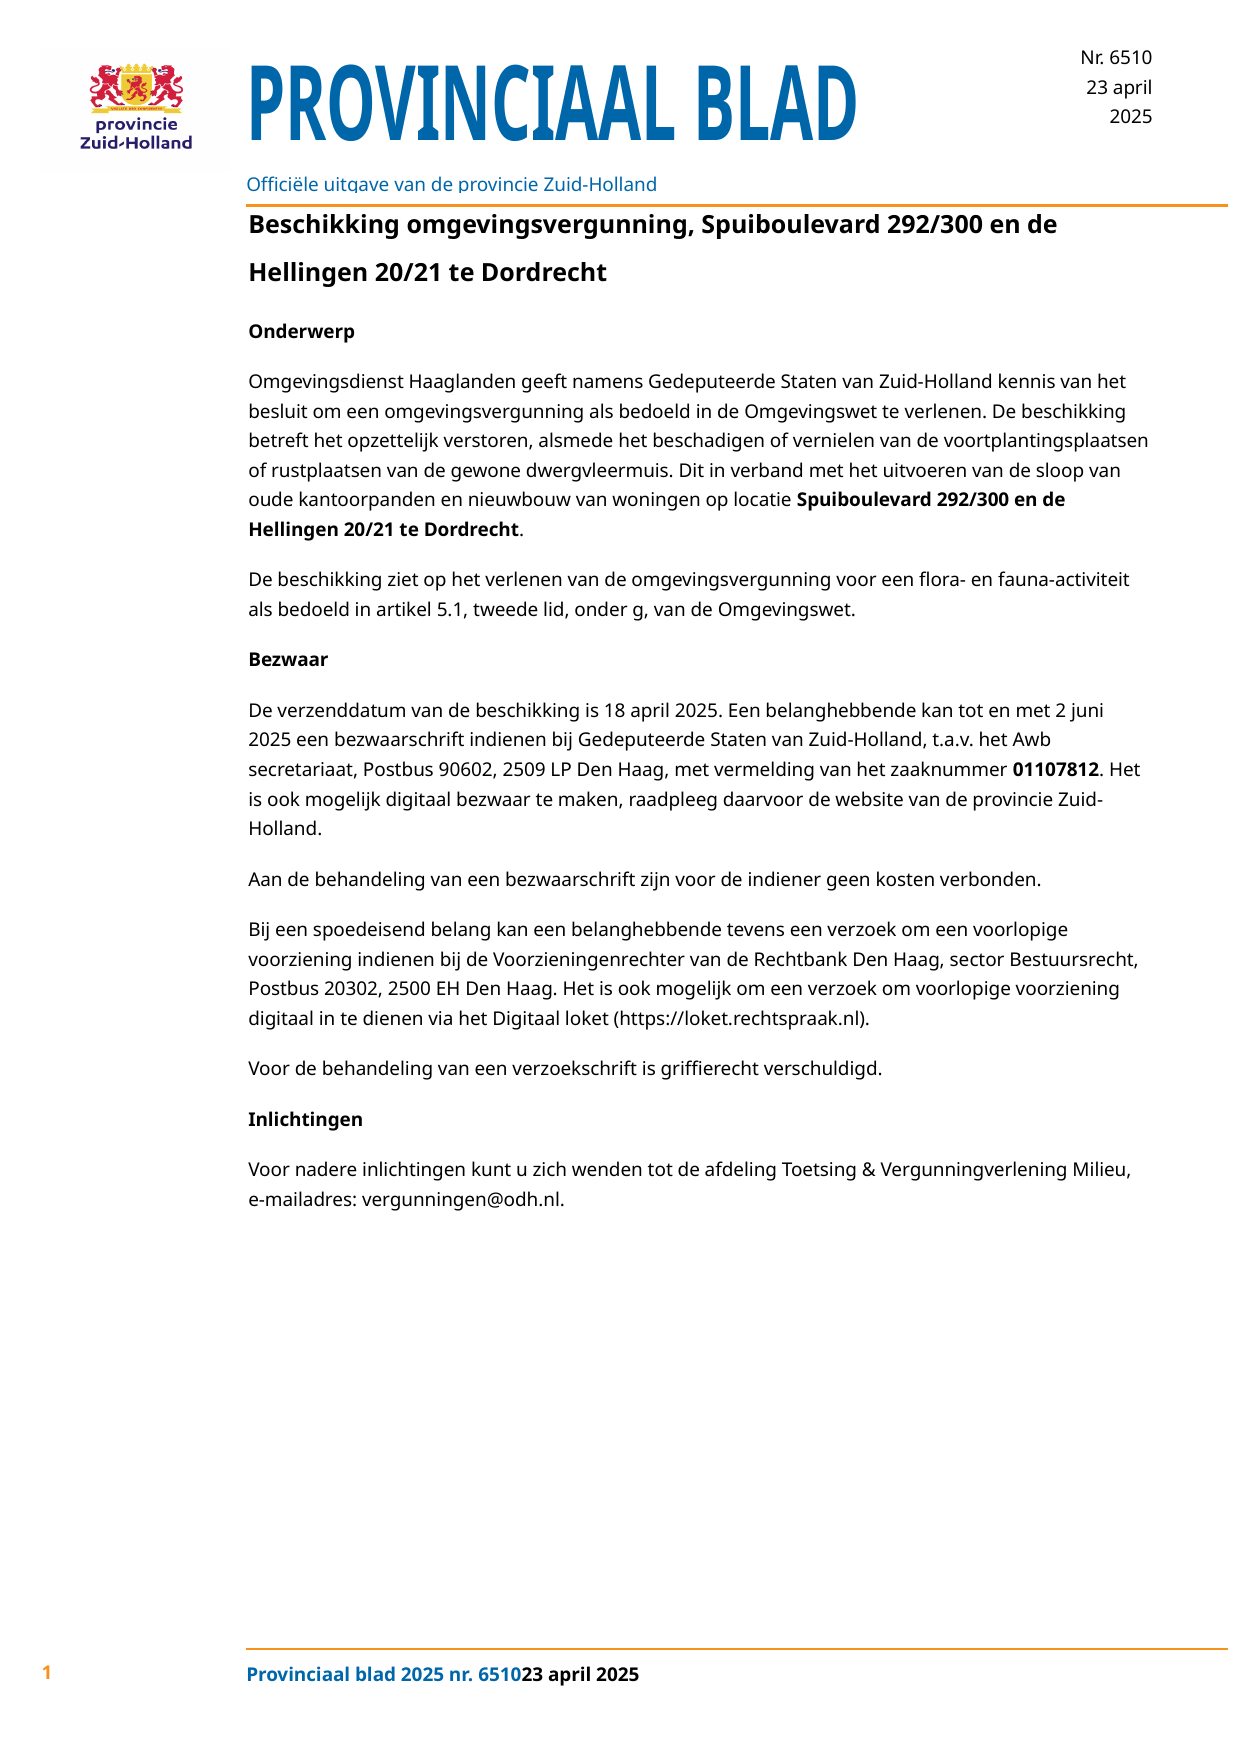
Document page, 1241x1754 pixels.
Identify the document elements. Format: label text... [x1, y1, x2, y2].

text Bij een spoedeisend belang kan een belanghebbende tevens een verzoek om een voorlopige voorziening indienen bij de Voorzieningenrechter van de Rechtbank Den Haag, sector Bestuursrecht, Postbus 20302, 2500 EH Den Haag. Het is ook mogelijk om een verzoek om voorlopige voorziening digitaal in te dienen via het Digitaal loket (https://loket.rechtspraak.nl). [248, 916, 1152, 1031]
text Voor nadere inlichtingen kunt u zich wenden tot de afdeling Toetsing & Vergunningverlening Milieu, e-mailadres: vergunningen@odh.nl. [248, 1156, 1152, 1212]
text Inlichtingen [248, 1106, 1152, 1132]
text Bezwaar [248, 647, 1152, 672]
text Aan de behandeling van een bezwaarschrift zijn voor de indiener geen kosten verbonden. [248, 866, 1152, 892]
text De beschikking ziet op het verlenen van de omgevingsvergunning voor een flora- en fauna-activiteit als bedoeld in artikel 5.1, tweede lid, onder g, van de Omgevingswet. [248, 567, 1152, 622]
text Onderwerp [248, 318, 1152, 344]
text Voor de behandeling van een verzoekschrift is griffierecht verschuldigd. [248, 1055, 1152, 1081]
text De verzenddatum van de beschikking is 18 april 2025. Een belanghebbende kan tot en met 2 juni 2025 een bezwaarschrift indienen bij Gedeputeerde Staten van Zuid-Holland, t.a.v. het Awb secretariaat, Postbus 90602, 2509 LP Den Haag, met vermelding van het zaaknummer 01107812. Het is ook mogelijk digitaal bezwaar te maken, raadpleeg daarvoor de website van de provincie Zuid-Holland. [248, 697, 1152, 841]
picture [41, 47, 231, 172]
text Omgevingsdienst Haaglanden geeft namens Gedeputeerde Staten van Zuid-Holland kennis van het besluit om een omgevingsvergunning als bedoeld in de Omgevingswet te verlenen. De beschikking betreft het opzettelijk verstoren, alsmede het beschadigen of vernielen van de voortplantingsplaatsen of rustplaatsen van de gewone dwergvleermuis. Dit in verband met het uitvoeren van de sloop van oude kantoorpanden en nieuwbouw van woningen op locatie Spuiboulevard 292/300 en de Hellingen 20/21 te Dordrecht. [248, 368, 1152, 542]
text Beschikking omgevingsvergunning, Spuiboulevard 292/300 en de Hellingen 20/21 te Dordrecht [248, 207, 1152, 288]
